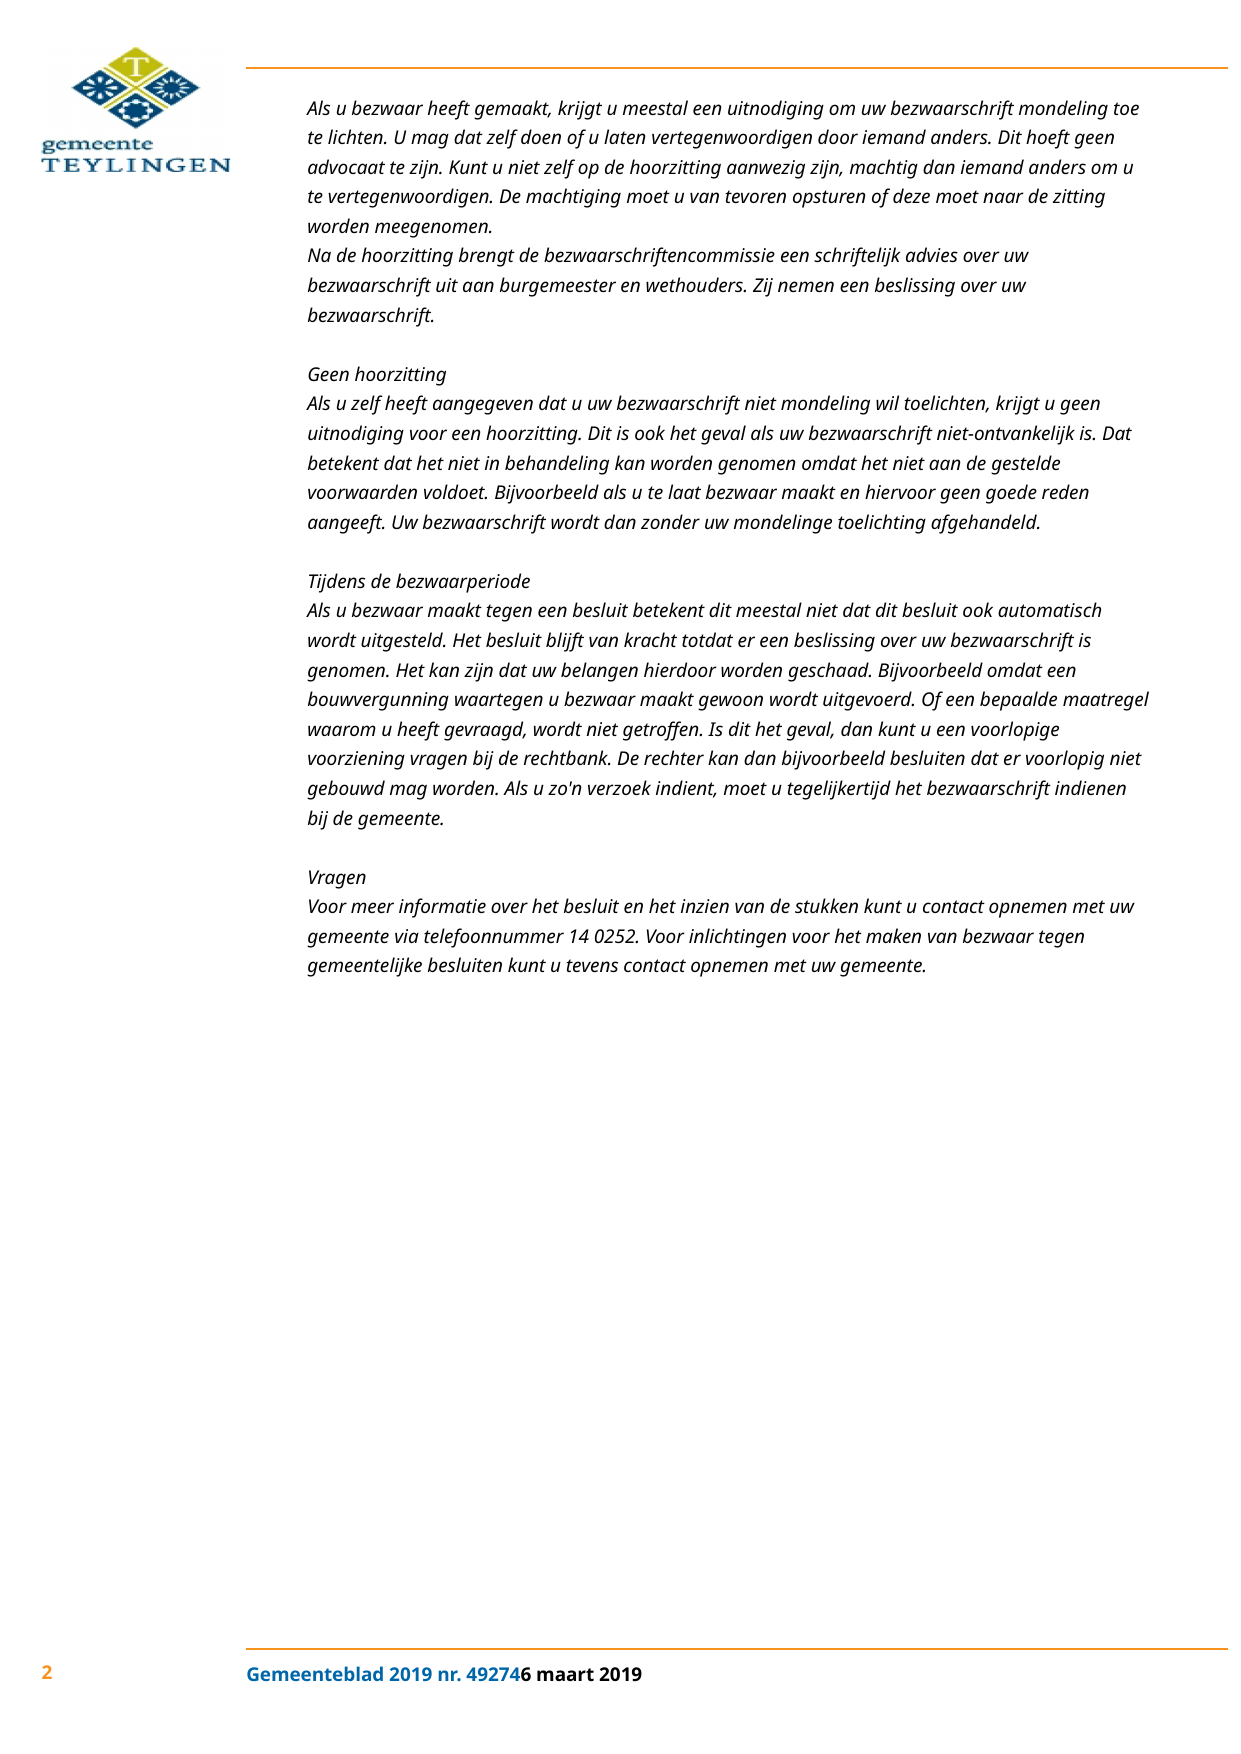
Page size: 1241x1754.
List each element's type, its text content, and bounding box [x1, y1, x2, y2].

list Als u bezwaar maakt tegen een besluit betekent dit meestal niet dat dit besluit ook automatisch wordt uitgesteld. Het besluit blijft van kracht totdat er een beslissing over uw bezwaarschrift is genomen. Het kan zijn dat uw belangen hierdoor worden geschaad. Bijvoorbeeld omdat een bouwvergunning waartegen u bezwaar maakt gewoon wordt uitgevoerd. Of een bepaalde maatregel waarom u heeft gevraagd, wordt niet getroffen. Is dit het geval, dan kunt u een voorlopige voorziening vragen bij de rechtbank. De rechter kan dan bijvoorbeeld besluiten dat er voorlopig niet gebouwd mag worden. Als u zo'n verzoek indient, moet u tegelijkertijd het bezwaarschrift indienen bij de gemeente. [248, 598, 1152, 831]
list Geen hoorzitting [248, 361, 1152, 387]
list Tijdens de bezwaarperiode [248, 568, 1152, 594]
list Vragen [248, 864, 1152, 890]
list Voor meer informatie over het besluit en het inzien van de stukken kunt u contact opnemen met uw gemeente via telefoonnummer 14 0252. Voor inlichtingen voor het maken van bezwaar tegen gemeentelijke besluiten kunt u tevens contact opnemen met uw gemeente. [248, 893, 1152, 978]
list Als u zelf heeft aangegeven dat u uw bezwaarschrift niet mondeling wil toelichten, krijgt u geen uitnodiging voor een hoorzitting. Dit is ook het geval als uw bezwaarschrift niet-ontvankelijk is. Dat betekent dat het niet in behandeling kan worden genomen omdat het niet aan de gestelde voorwaarden voldoet. Bijvoorbeeld als u te laat bezwaar maakt en hiervoor geen goede reden aangeeft. Uw bezwaarschrift wordt dan zonder uw mondelinge toelichting afgehandeld. [248, 391, 1152, 535]
list Na de hoorzitting brengt de bezwaarschriftencommissie een schriftelijk advies over uw bezwaarschrift uit aan burgemeester en wethouders. Zij nemen een beslissing over uw bezwaarschrift. [248, 243, 1152, 328]
picture [41, 47, 231, 172]
list Als u bezwaar heeft gemaakt, krijgt u meestal een uitnodiging om uw bezwaarschrift mondeling toe te lichten. U mag dat zelf doen of u laten vertegenwoordigen door iemand anders. Dit hoeft geen advocaat te zijn. Kunt u niet zelf op de hoorzitting aanwezig zijn, machtig dan iemand anders om u te vertegenwoordigen. De machtiging moet u van tevoren opsturen of deze moet naar de zitting worden meegenomen. [248, 95, 1152, 239]
